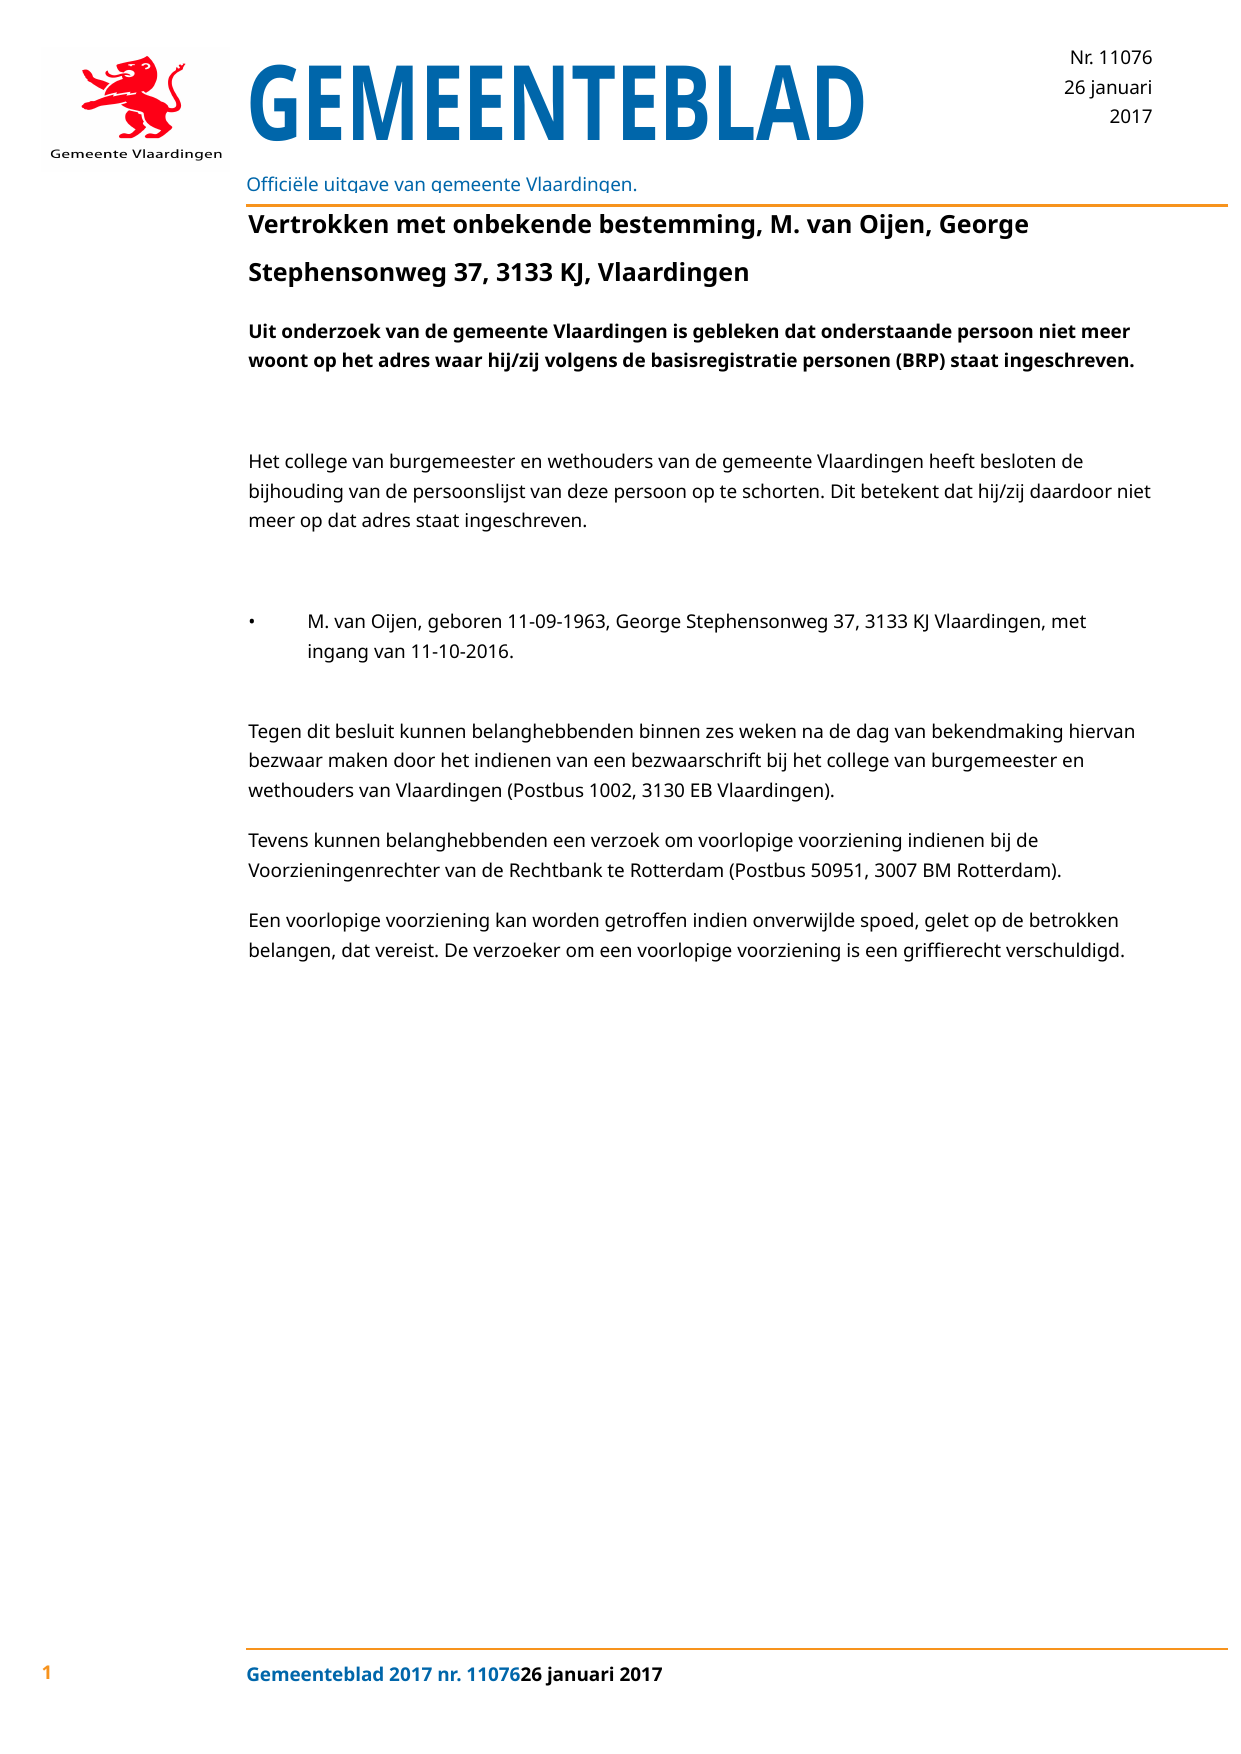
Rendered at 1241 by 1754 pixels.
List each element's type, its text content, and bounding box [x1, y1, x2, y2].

text Tegen dit besluit kunnen belanghebbenden binnen zes weken na de dag van bekendmaking hiervan bezwaar maken door het indienen van een bezwaarschrift bij het college van burgemeester en wethouders van Vlaardingen (Postbus 1002, 3130 EB Vlaardingen). [248, 718, 1152, 803]
text Het college van burgemeester en wethouders van de gemeente Vlaardingen heeft besloten de bijhouding van de persoonslijst van deze persoon op te schorten. Dit betekent dat hij/zij daardoor niet meer op dat adres staat ingeschreven. [248, 448, 1152, 533]
text Een voorlopige voorziening kan worden getroffen indien onverwijlde spoed, gelet op de betrokken belangen, dat vereist. De verzoeker om een voorlopige voorziening is een griffierecht verschuldigd. [248, 907, 1152, 963]
list M. van Oijen, geboren 11-09-1963, George Stephensonweg 37, 3133 KJ Vlaardingen, met ingang van 11-10-2016. [248, 608, 1152, 664]
text Uit onderzoek van de gemeente Vlaardingen is gebleken dat onderstaande persoon niet meer woont op het adres waar hij/zij volgens de basisregistratie personen (BRP) staat ingeschreven. [248, 318, 1152, 373]
text Tevens kunnen belanghebbenden een verzoek om voorlopige voorziening indienen bij de Voorzieningenrechter van de Rechtbank te Rotterdam (Postbus 50951, 3007 BM Rotterdam). [248, 827, 1152, 883]
picture [41, 47, 231, 172]
text Vertrokken met onbekende bestemming, M. van Oijen, George Stephensonweg 37, 3133 KJ, Vlaardingen [248, 207, 1152, 288]
